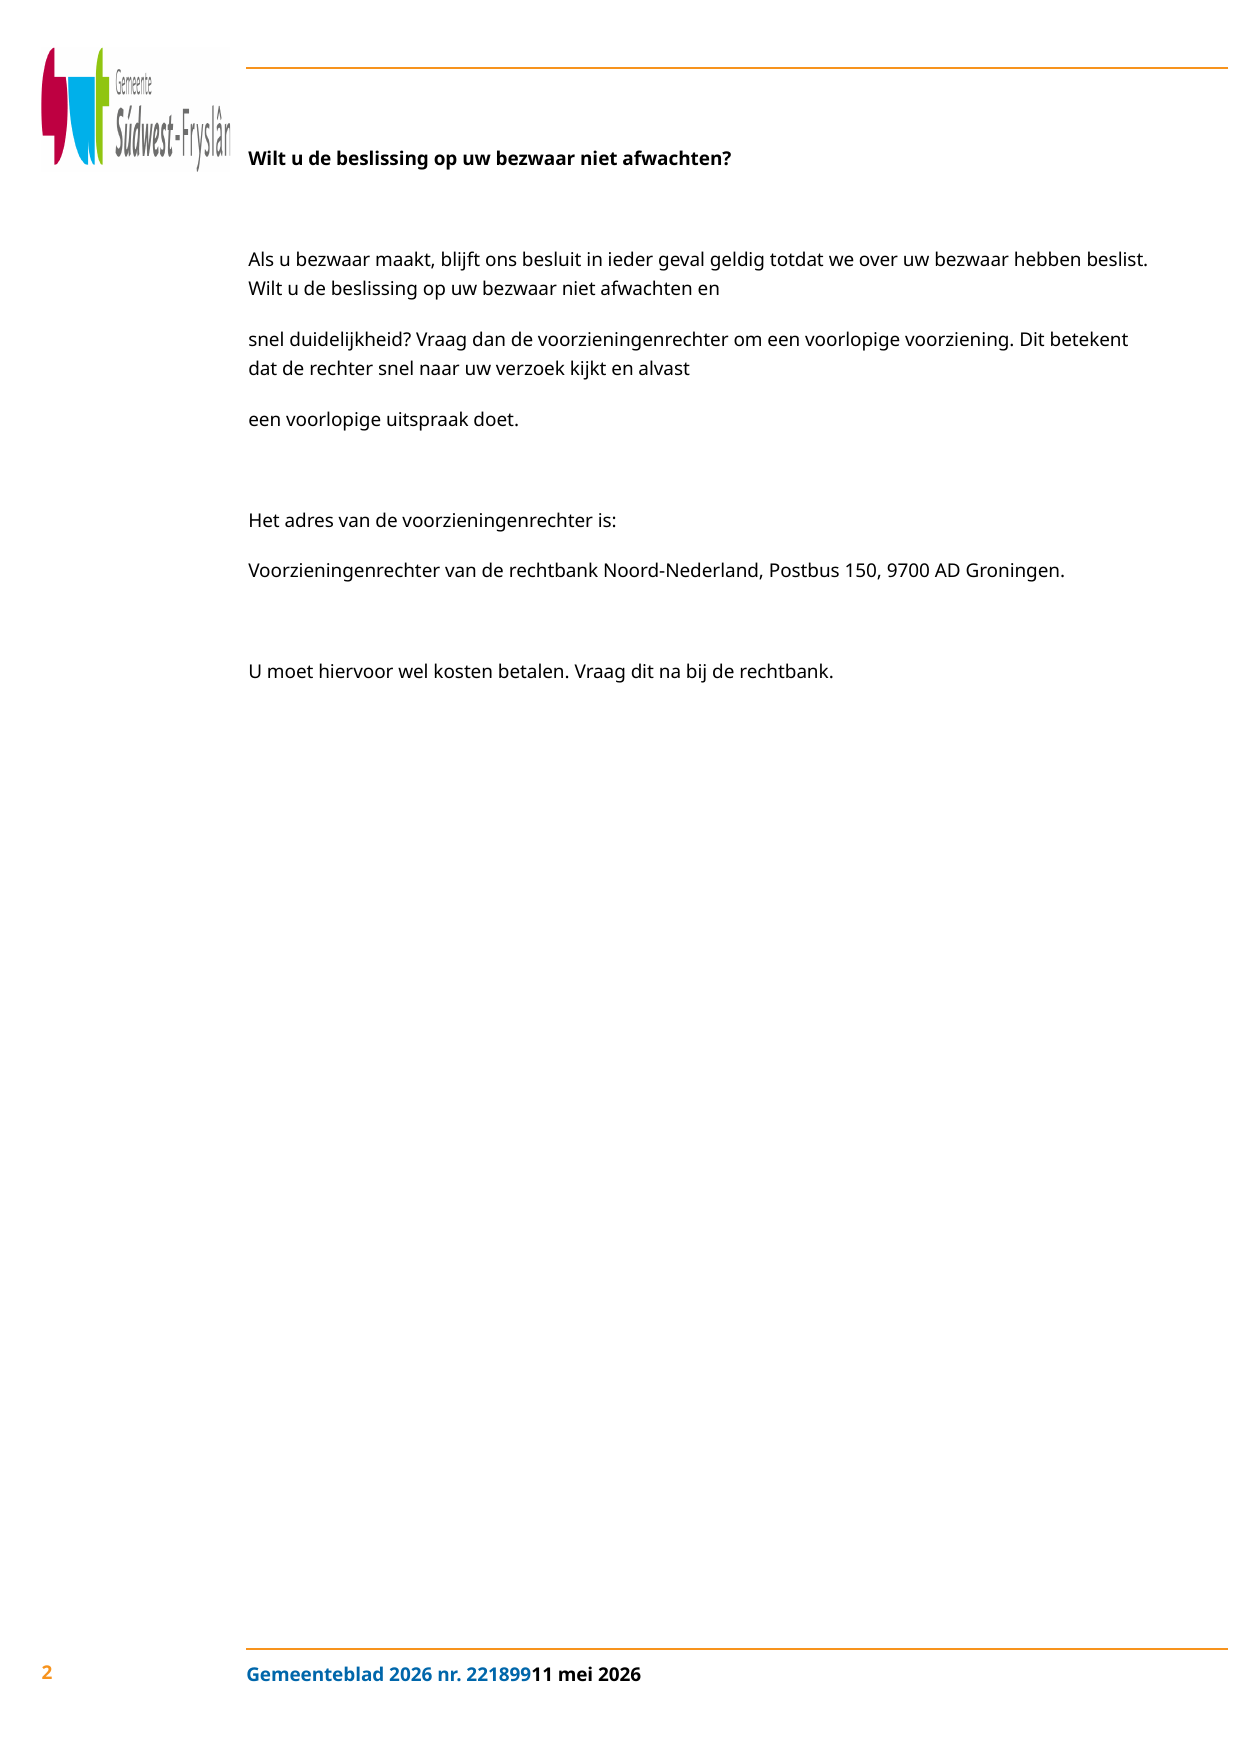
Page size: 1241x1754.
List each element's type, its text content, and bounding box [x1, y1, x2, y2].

text Als u bezwaar maakt, blijft ons besluit in ieder geval geldig totdat we over uw bezwaar hebben beslist. Wilt u de beslissing op uw bezwaar niet afwachten en [248, 246, 1152, 301]
text een voorlopige uitspraak doet. [248, 406, 1152, 432]
text Voorzieningenrechter van de rechtbank Noord-Nederland, Postbus 150, 9700 AD Groningen. [248, 557, 1152, 583]
picture [41, 47, 231, 172]
text Wilt u de beslissing op uw bezwaar niet afwachten? [248, 145, 1152, 171]
text Het adres van de voorzieningenrechter is: [248, 507, 1152, 533]
text U moet hiervoor wel kosten betalen. Vraag dit na bij de rechtbank. [248, 658, 1152, 684]
text snel duidelijkheid? Vraag dan de voorzieningenrechter om een voorlopige voorziening. Dit betekent dat de rechter snel naar uw verzoek kijkt en alvast [248, 326, 1152, 381]
